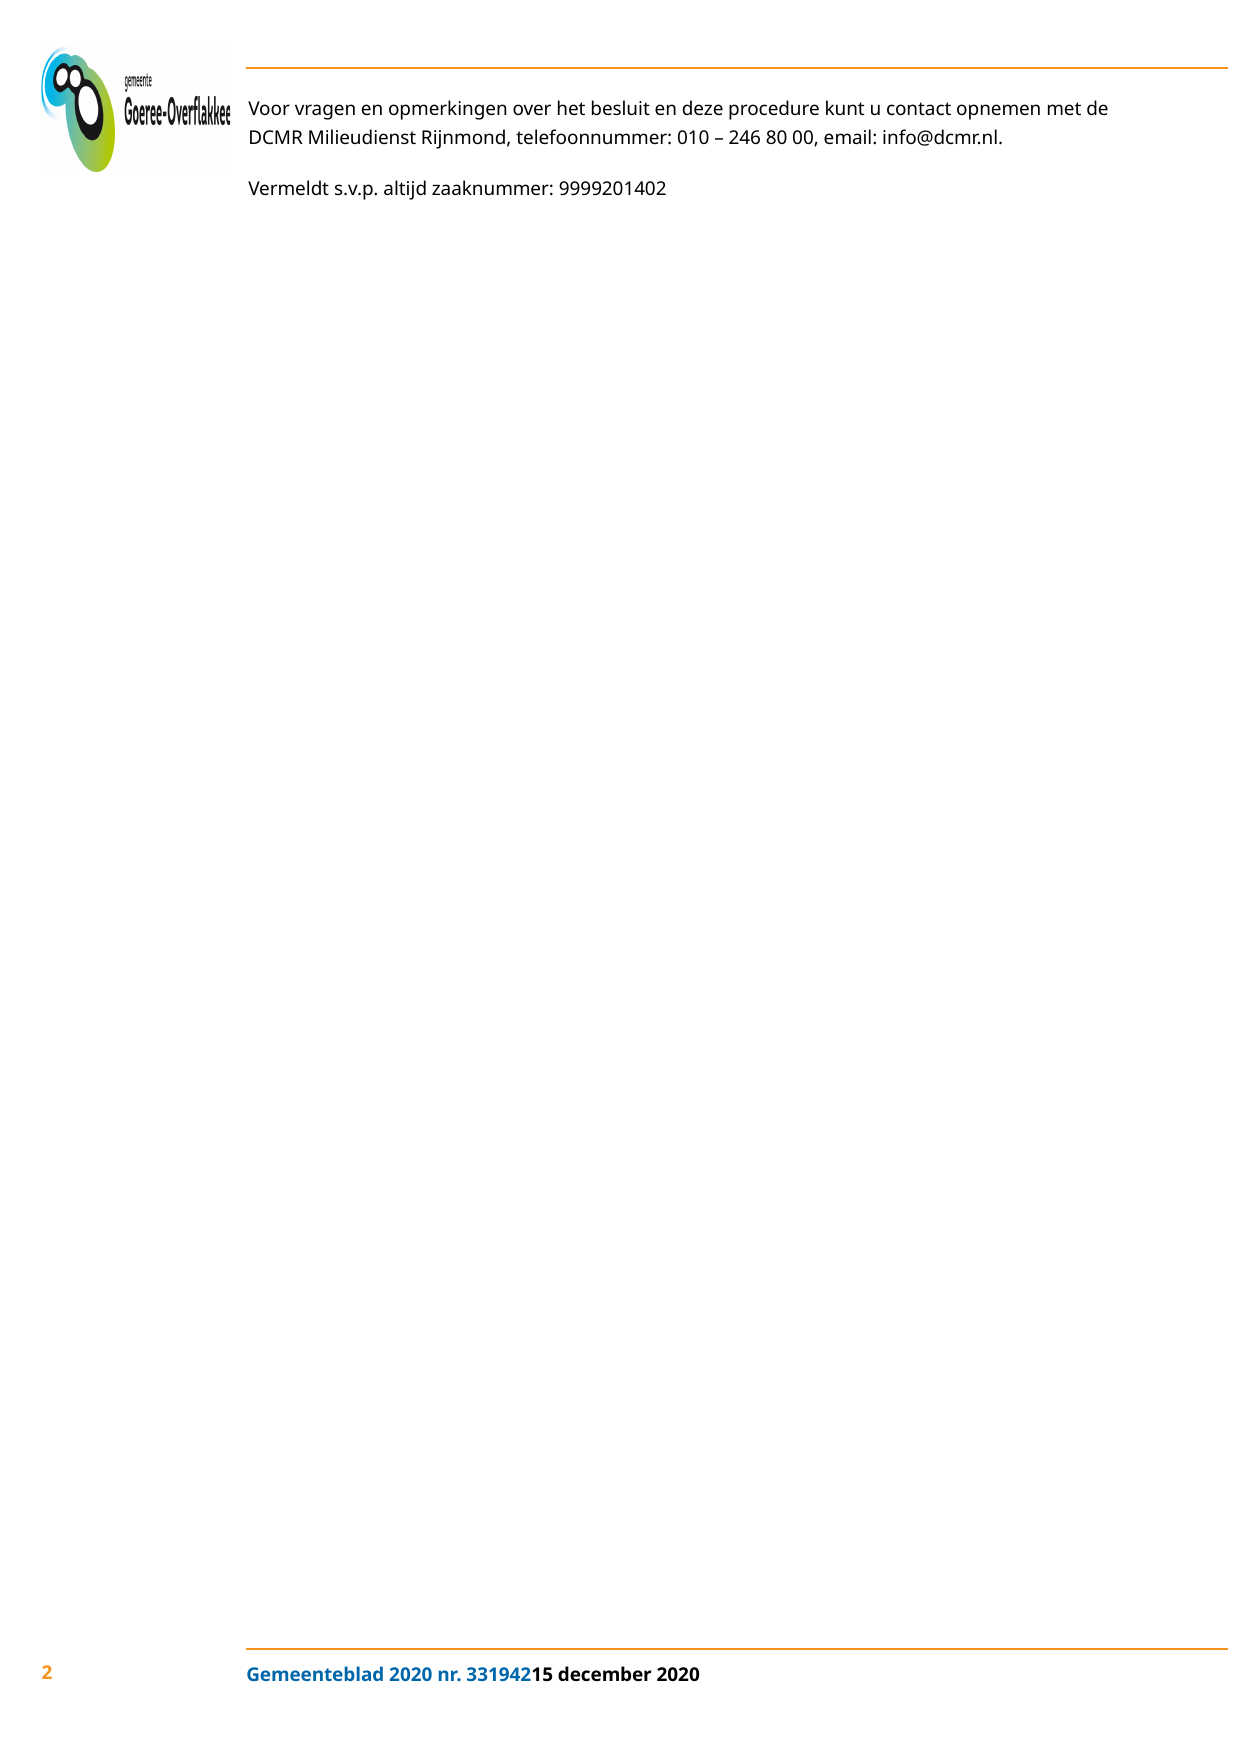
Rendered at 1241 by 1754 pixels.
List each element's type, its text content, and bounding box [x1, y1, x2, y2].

picture [41, 47, 231, 172]
text Voor vragen en opmerkingen over het besluit en deze procedure kunt u contact opnemen met de DCMR Milieudienst Rijnmond, telefoonnummer: 010 – 246 80 00, email: info@dcmr.nl. [248, 95, 1152, 150]
text Vermeldt s.v.p. altijd zaaknummer: 9999201402 [248, 175, 1152, 201]
